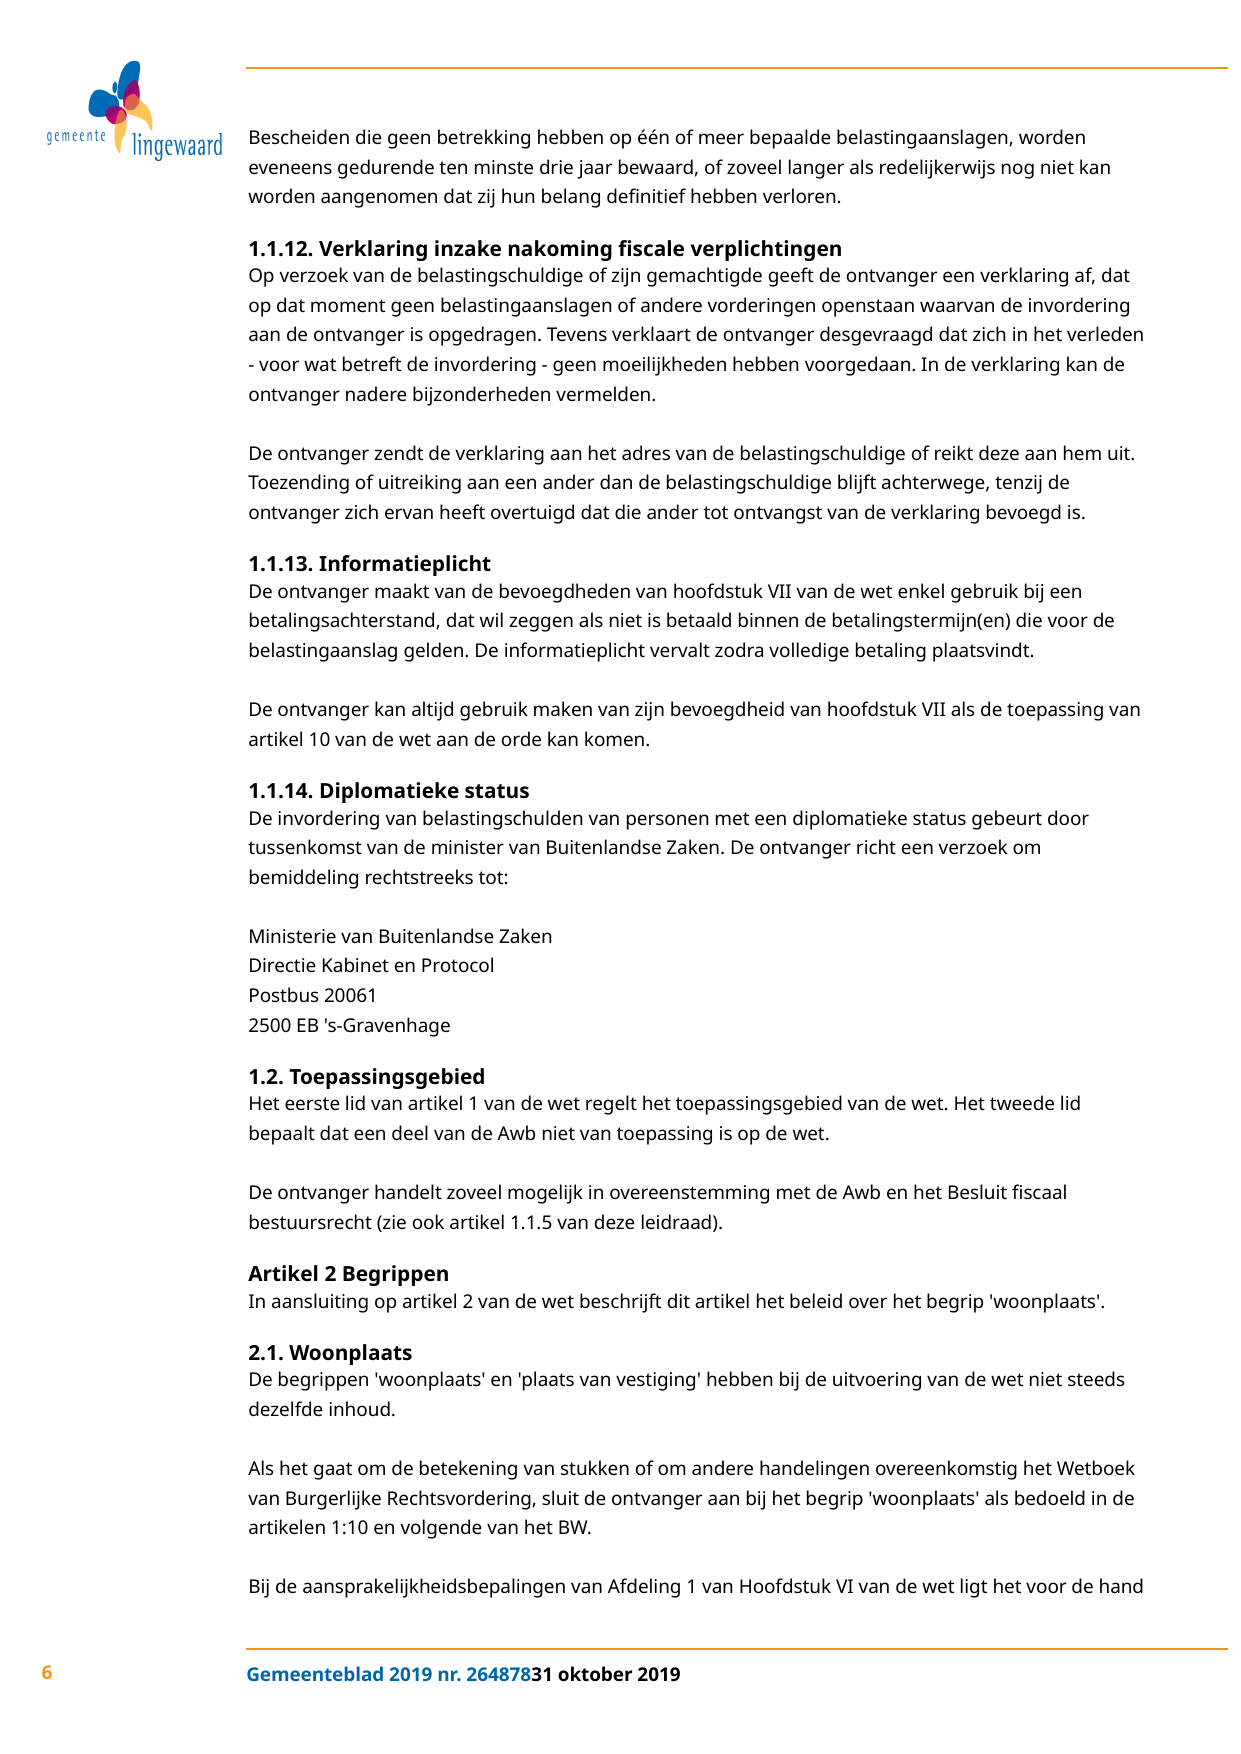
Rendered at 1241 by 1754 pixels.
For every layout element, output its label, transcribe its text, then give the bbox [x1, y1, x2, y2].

text Artikel 2 Begrippen [248, 1259, 1152, 1288]
text De ontvanger handelt zoveel mogelijk in overeenstemming met de Awb en het Besluit fiscaal bestuursrecht (zie ook artikel 1.1.5 van deze leidraad). [248, 1179, 1152, 1235]
text 1.1.13. Informatieplicht [248, 549, 1152, 578]
text Bescheiden die geen betrekking hebben op één of meer bepaalde belastingaanslagen, worden eveneens gedurende ten minste drie jaar bewaard, of zoveel langer als redelijkerwijs nog niet kan worden aangenomen dat zij hun belang definitief hebben verloren. [248, 124, 1152, 209]
text De ontvanger kan altijd gebruik maken van zijn bevoegdheid van hoofdstuk VII als de toepassing van artikel 10 van de wet aan de orde kan komen. [248, 696, 1152, 752]
text Het eerste lid van artikel 1 van de wet regelt het toepassingsgebied van de wet. Het tweede lid bepaalt dat een deel van de Awb niet van toepassing is op de wet. [248, 1091, 1152, 1146]
text Directie Kabinet en Protocol [248, 953, 1152, 978]
text De begrippen 'woonplaats' en 'plaats van vestiging' hebben bij de uitvoering van de wet niet steeds dezelfde inhoud. [248, 1367, 1152, 1422]
text 1.1.14. Diplomatieke status [248, 776, 1152, 805]
text De invordering van belastingschulden van personen met een diplomatieke status gebeurt door tussenkomst van de minister van Buitenlandse Zaken. De ontvanger richt een verzoek om bemiddeling rechtstreeks tot: [248, 805, 1152, 889]
text 1.2. Toepassingsgebied [248, 1062, 1152, 1091]
text Als het gaat om de betekening van stukken of om andere handelingen overeenkomstig het Wetboek van Burgerlijke Rechtsvordering, sluit de ontvanger aan bij het begrip 'woonplaats' als bedoeld in de artikelen 1:10 en volgende van het BW. [248, 1455, 1152, 1540]
text In aansluiting op artikel 2 van de wet beschrijft dit artikel het beleid over het begrip 'woonplaats'. [248, 1288, 1152, 1313]
text Bij de aansprakelijkheidsbepalingen van Afdeling 1 van Hoofdstuk VI van de wet ligt het voor de hand [248, 1574, 1152, 1599]
text De ontvanger zendt de verklaring aan het adres van de belastingschuldige of reikt deze aan hem uit. Toezending of uitreiking aan een ander dan de belastingschuldige blijft achterwege, tenzij de ontvanger zich ervan heeft overtuigd dat die ander tot ontvangst van de verklaring bevoegd is. [248, 440, 1152, 525]
text Op verzoek van de belastingschuldige of zijn gemachtigde geeft de ontvanger een verklaring af, dat op dat moment geen belastingaanslagen of andere vorderingen openstaan waarvan de invordering aan de ontvanger is opgedragen. Tevens verklaart de ontvanger desgevraagd dat zich in het verleden - voor wat betreft de invordering - geen moeilijkheden hebben voorgedaan. In de verklaring kan de ontvanger nadere bijzonderheden vermelden. [248, 262, 1152, 406]
text 1.1.12. Verklaring inzake nakoming fiscale verplichtingen [248, 234, 1152, 262]
text De ontvanger maakt van de bevoegdheden van hoofdstuk VII van de wet enkel gebruik bij een betalingsachterstand, dat wil zeggen als niet is betaald binnen de betalingstermijn(en) die voor de belastingaanslag gelden. De informatieplicht vervalt zodra volledige betaling plaatsvindt. [248, 578, 1152, 663]
picture [41, 47, 231, 172]
text Postbus 20061 [248, 982, 1152, 1008]
text Ministerie van Buitenlandse Zaken [248, 923, 1152, 949]
text 2500 EB 's-Gravenhage [248, 1012, 1152, 1037]
text 2.1. Woonplaats [248, 1338, 1152, 1367]
